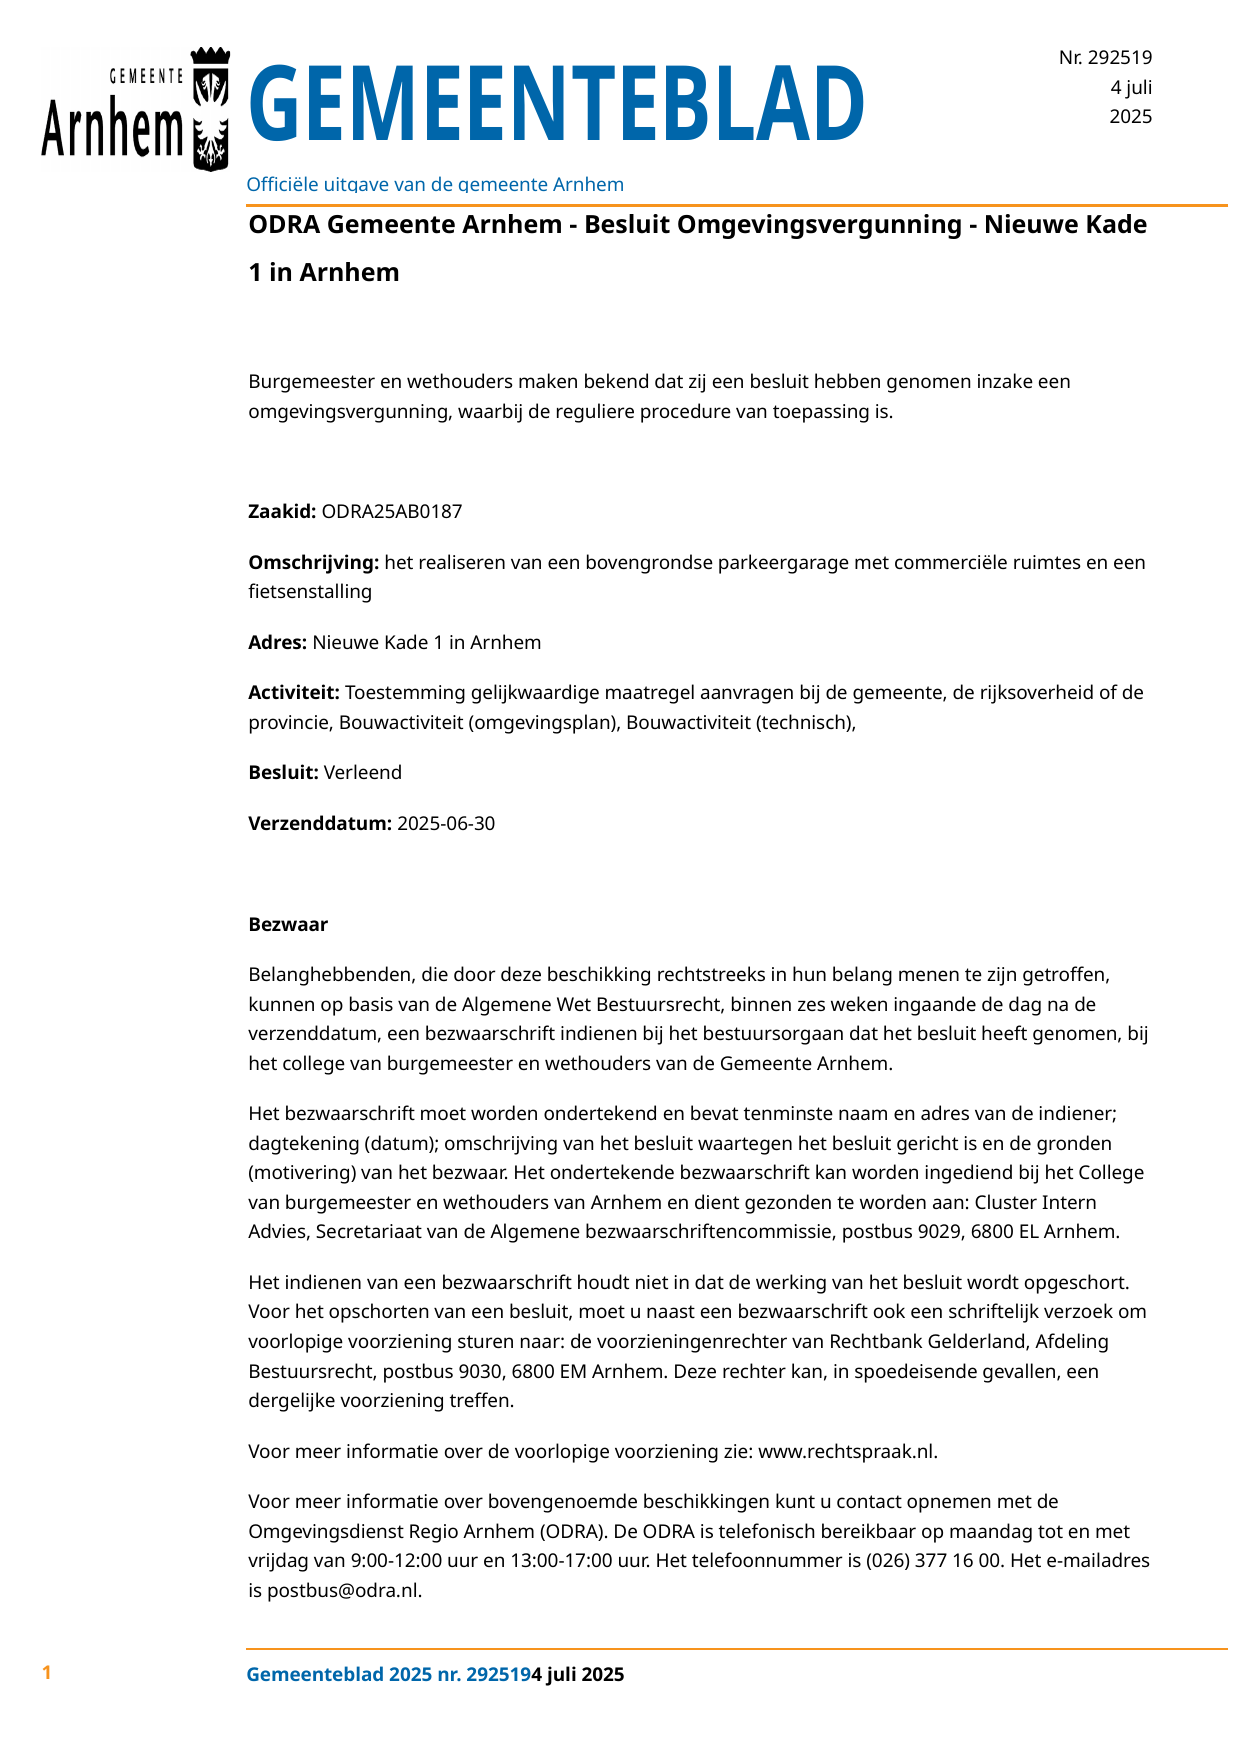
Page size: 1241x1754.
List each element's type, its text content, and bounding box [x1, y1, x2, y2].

text Bezwaar [248, 911, 1152, 937]
text Voor meer informatie over de voorlopige voorziening zie: www.rechtspraak.nl. [248, 1438, 1152, 1464]
text Verzenddatum: 2025-06-30 [248, 810, 1152, 836]
picture [41, 47, 231, 172]
text ODRA Gemeente Arnhem - Besluit Omgevingsvergunning - Nieuwe Kade 1 in Arnhem [248, 207, 1152, 288]
text Omschrijving: het realiseren van een bovengrondse parkeergarage met commerciële ruimtes en een fietsenstalling [248, 549, 1152, 604]
text Belanghebbenden, die door deze beschikking rechtstreeks in hun belang menen te zijn getroffen, kunnen op basis van de Algemene Wet Bestuursrecht, binnen zes weken ingaande de dag na de verzenddatum, een bezwaarschrift indienen bij het bestuursorgaan dat het besluit heeft genomen, bij het college van burgemeester en wethouders van de Gemeente Arnhem. [248, 961, 1152, 1076]
text Burgemeester en wethouders maken bekend dat zij een besluit hebben genomen inzake een omgevingsvergunning, waarbij de reguliere procedure van toepassing is. [248, 368, 1152, 424]
text Het bezwaarschrift moet worden ondertekend en bevat tenminste naam en adres van de indiener; dagtekening (datum); omschrijving van het besluit waartegen het besluit gericht is en de gronden (motivering) van het bezwaar. Het ondertekende bezwaarschrift kan worden ingediend bij het College van burgemeester en wethouders van Arnhem en dient gezonden te worden aan: Cluster Intern Advies, Secretariaat van de Algemene bezwaarschriftencommissie, postbus 9029, 6800 EL Arnhem. [248, 1100, 1152, 1244]
text Besluit: Verleend [248, 759, 1152, 785]
text Activiteit: Toestemming gelijkwaardige maatregel aanvragen bij de gemeente, de rijksoverheid of de provincie, Bouwactiviteit (omgevingsplan), Bouwactiviteit (technisch), [248, 679, 1152, 735]
text Het indienen van een bezwaarschrift houdt niet in dat de werking van het besluit wordt opgeschort. Voor het opschorten van een besluit, moet u naast een bezwaarschrift ook een schriftelijk verzoek om voorlopige voorziening sturen naar: de voorzieningenrechter van Rechtbank Gelderland, Afdeling Bestuursrecht, postbus 9030, 6800 EM Arnhem. Deze rechter kan, in spoedeisende gevallen, een dergelijke voorziening treffen. [248, 1269, 1152, 1413]
text Zaakid: ODRA25AB0187 [248, 499, 1152, 524]
text Adres: Nieuwe Kade 1 in Arnhem [248, 629, 1152, 655]
text Voor meer informatie over bovengenoemde beschikkingen kunt u contact opnemen met de Omgevingsdienst Regio Arnhem (ODRA). De ODRA is telefonisch bereikbaar op maandag tot en met vrijdag van 9:00-12:00 uur en 13:00-17:00 uur. Het telefoonnummer is (026) 377 16 00. Het e-mailadres is postbus@odra.nl. [248, 1488, 1152, 1603]
